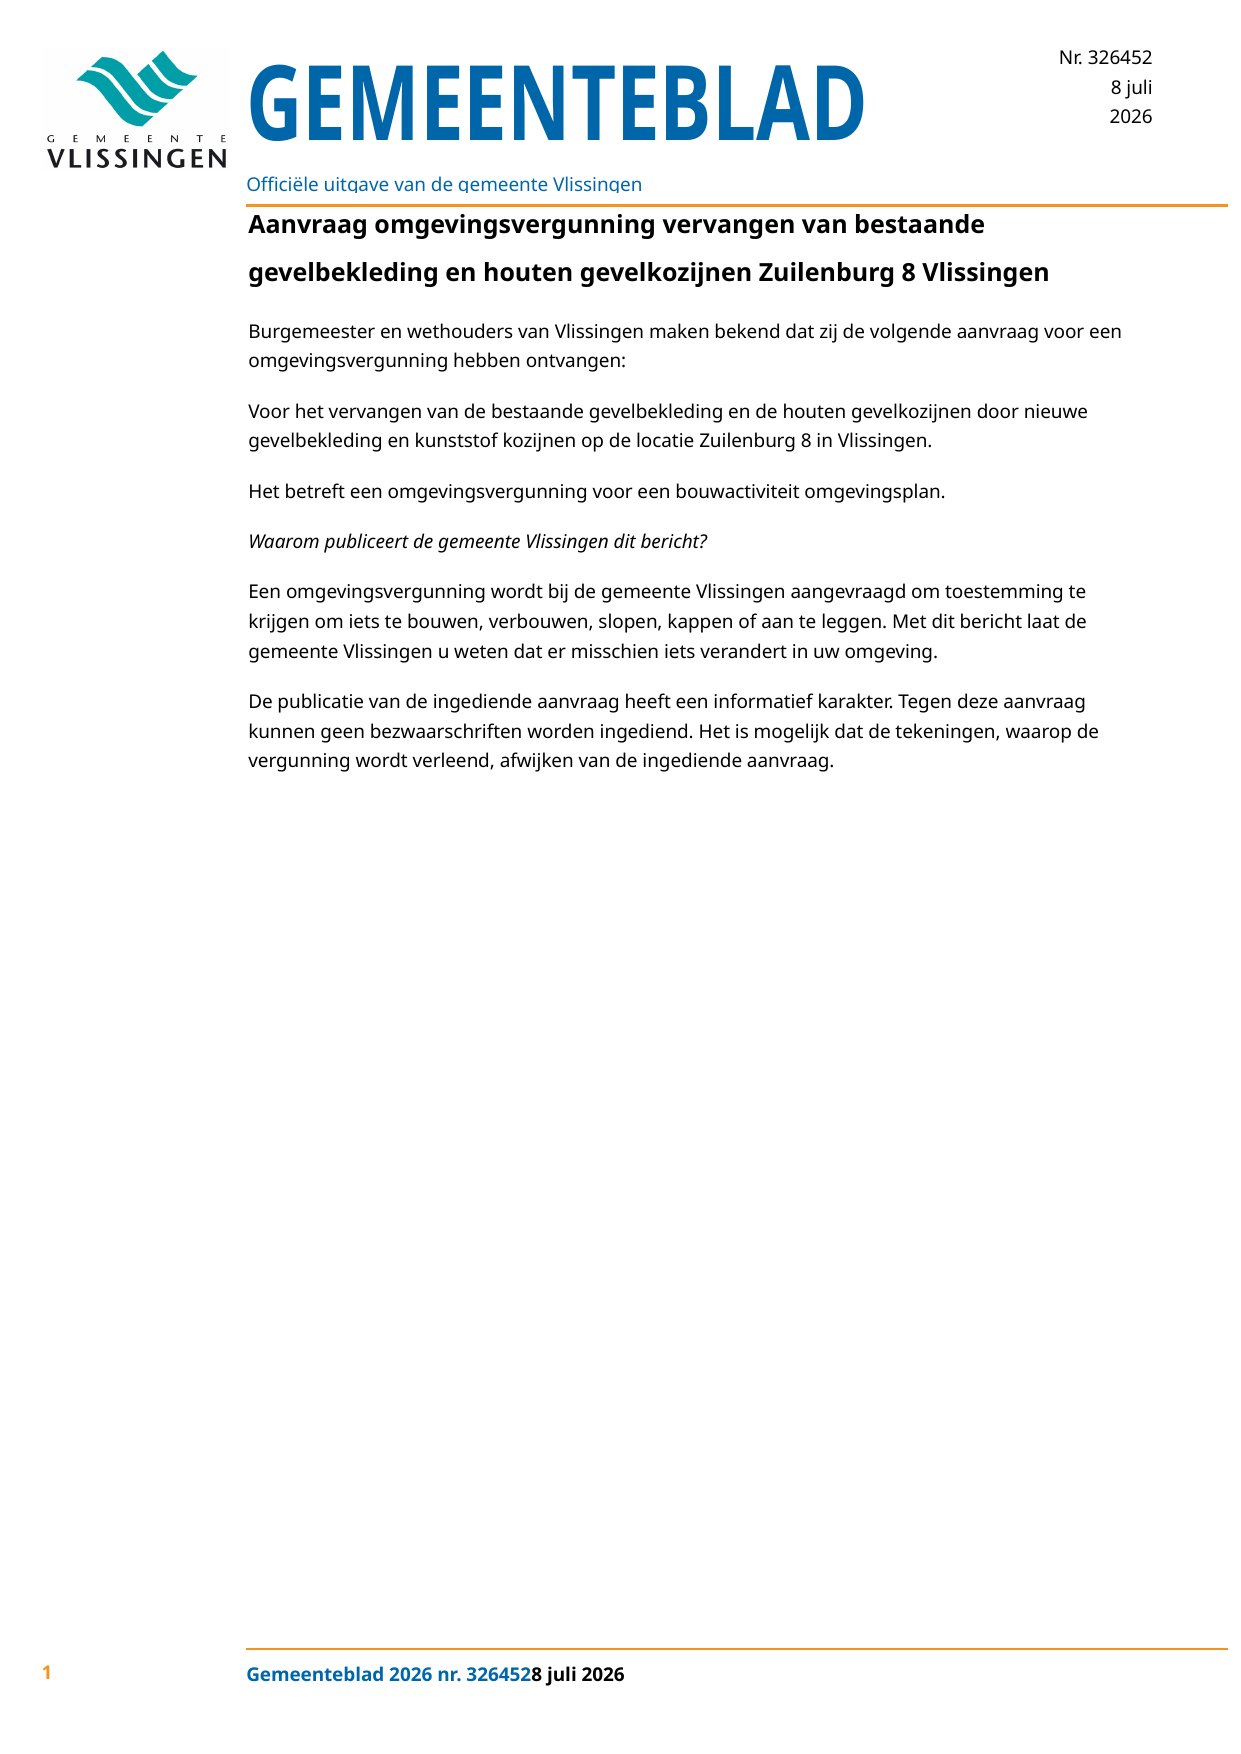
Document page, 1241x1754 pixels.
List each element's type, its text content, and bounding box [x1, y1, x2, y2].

text Voor het vervangen van de bestaande gevelbekleding en de houten gevelkozijnen door nieuwe gevelbekleding en kunststof kozijnen op de locatie Zuilenburg 8 in Vlissingen. [248, 398, 1152, 453]
text Aanvraag omgevingsvergunning vervangen van bestaande gevelbekleding en houten gevelkozijnen Zuilenburg 8 Vlissingen [248, 207, 1152, 288]
text Het betreft een omgevingsvergunning voor een bouwactiviteit omgevingsplan. [248, 478, 1152, 504]
text Burgemeester en wethouders van Vlissingen maken bekend dat zij de volgende aanvraag voor een omgevingsvergunning hebben ontvangen: [248, 318, 1152, 373]
text Waarom publiceert de gemeente Vlissingen dit bericht? [248, 528, 1152, 554]
text Een omgevingsvergunning wordt bij de gemeente Vlissingen aangevraagd om toestemming te krijgen om iets te bouwen, verbouwen, slopen, kappen of aan te leggen. Met dit bericht laat de gemeente Vlissingen u weten dat er misschien iets verandert in uw omgeving. [248, 579, 1152, 664]
text De publicatie van de ingediende aanvraag heeft een informatief karakter. Tegen deze aanvraag kunnen geen bezwaarschriften worden ingediend. Het is mogelijk dat de tekeningen, waarop de vergunning wordt verleend, afwijken van de ingediende aanvraag. [248, 688, 1152, 773]
picture [41, 47, 231, 172]
